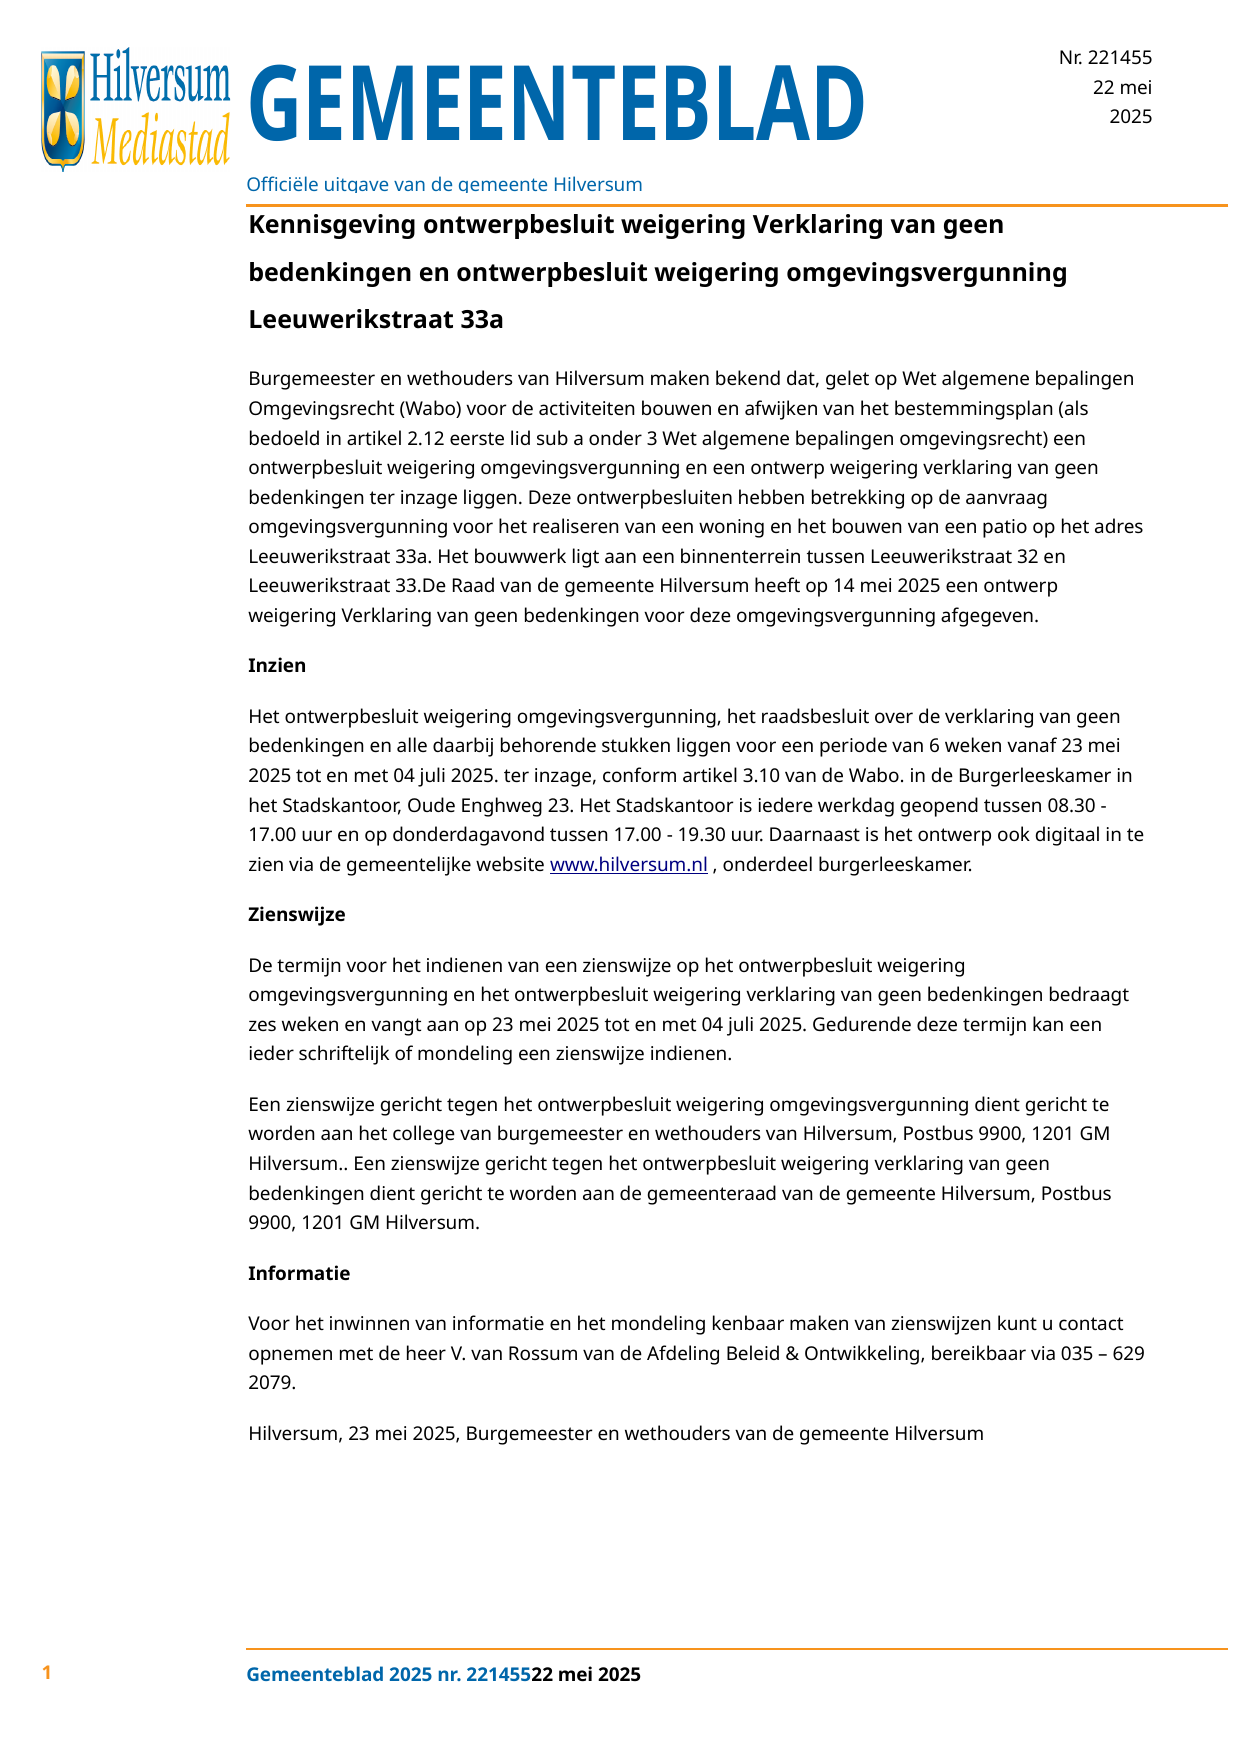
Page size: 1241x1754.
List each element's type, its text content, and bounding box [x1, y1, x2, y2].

text Inzien [248, 653, 1152, 678]
text Zienswijze [248, 901, 1152, 927]
text Kennisgeving ontwerpbesluit weigering Verklaring van geen bedenkingen en ontwerpbesluit weigering omgevingsvergunning Leeuwerikstraat 33a [248, 207, 1152, 336]
text Informatie [248, 1260, 1152, 1285]
text Burgemeester en wethouders van Hilversum maken bekend dat, gelet op Wet algemene bepalingen Omgevingsrecht (Wabo) voor de activiteiten bouwen en afwijken van het bestemmingsplan (als bedoeld in artikel 2.12 eerste lid sub a onder 3 Wet algemene bepalingen omgevingsrecht) een ontwerpbesluit weigering omgevingsvergunning en een ontwerp weigering verklaring van geen bedenkingen ter inzage liggen. Deze ontwerpbesluiten hebben betrekking op de aanvraag omgevingsvergunning voor het realiseren van een woning en het bouwen van een patio op het adres Leeuwerikstraat 33a. Het bouwwerk ligt aan een binnenterrein tussen Leeuwerikstraat 32 en Leeuwerikstraat 33.De Raad van de gemeente Hilversum heeft op 14 mei 2025 een ontwerp weigering Verklaring van geen bedenkingen voor deze omgevingsvergunning afgegeven. [248, 366, 1152, 628]
text Hilversum, 23 mei 2025, Burgemeester en wethouders van de gemeente Hilversum [248, 1420, 1152, 1445]
text Het ontwerpbesluit weigering omgevingsvergunning, het raadsbesluit over de verklaring van geen bedenkingen en alle daarbij behorende stukken liggen voor een periode van 6 weken vanaf 23 mei 2025 tot en met 04 juli 2025. ter inzage, conform artikel 3.10 van de Wabo. in de Burgerleeskamer in het Stadskantoor, Oude Enghweg 23. Het Stadskantoor is iedere werkdag geopend tussen 08.30 - 17.00 uur en op donderdagavond tussen 17.00 - 19.30 uur. Daarnaast is het ontwerp ook digitaal in te zien via de gemeentelijke website www.hilversum.nl , onderdeel burgerleeskamer. [248, 703, 1152, 877]
text Een zienswijze gericht tegen het ontwerpbesluit weigering omgevingsvergunning dient gericht te worden aan het college van burgemeester en wethouders van Hilversum, Postbus 9900, 1201 GM Hilversum.. Een zienswijze gericht tegen het ontwerpbesluit weigering verklaring van geen bedenkingen dient gericht te worden aan de gemeenteraad van de gemeente Hilversum, Postbus 9900, 1201 GM Hilversum. [248, 1091, 1152, 1235]
text Voor het inwinnen van informatie en het mondeling kenbaar maken van zienswijzen kunt u contact opnemen met de heer V. van Rossum van de Afdeling Beleid & Ontwikkeling, bereikbaar via 035 – 629 2079. [248, 1310, 1152, 1395]
text De termijn voor het indienen van een zienswijze op het ontwerpbesluit weigering omgevingsvergunning en het ontwerpbesluit weigering verklaring van geen bedenkingen bedraagt zes weken en vangt aan op 23 mei 2025 tot en met 04 juli 2025. Gedurende deze termijn kan een ieder schriftelijk of mondeling een zienswijze indienen. [248, 952, 1152, 1066]
picture [41, 47, 231, 172]
